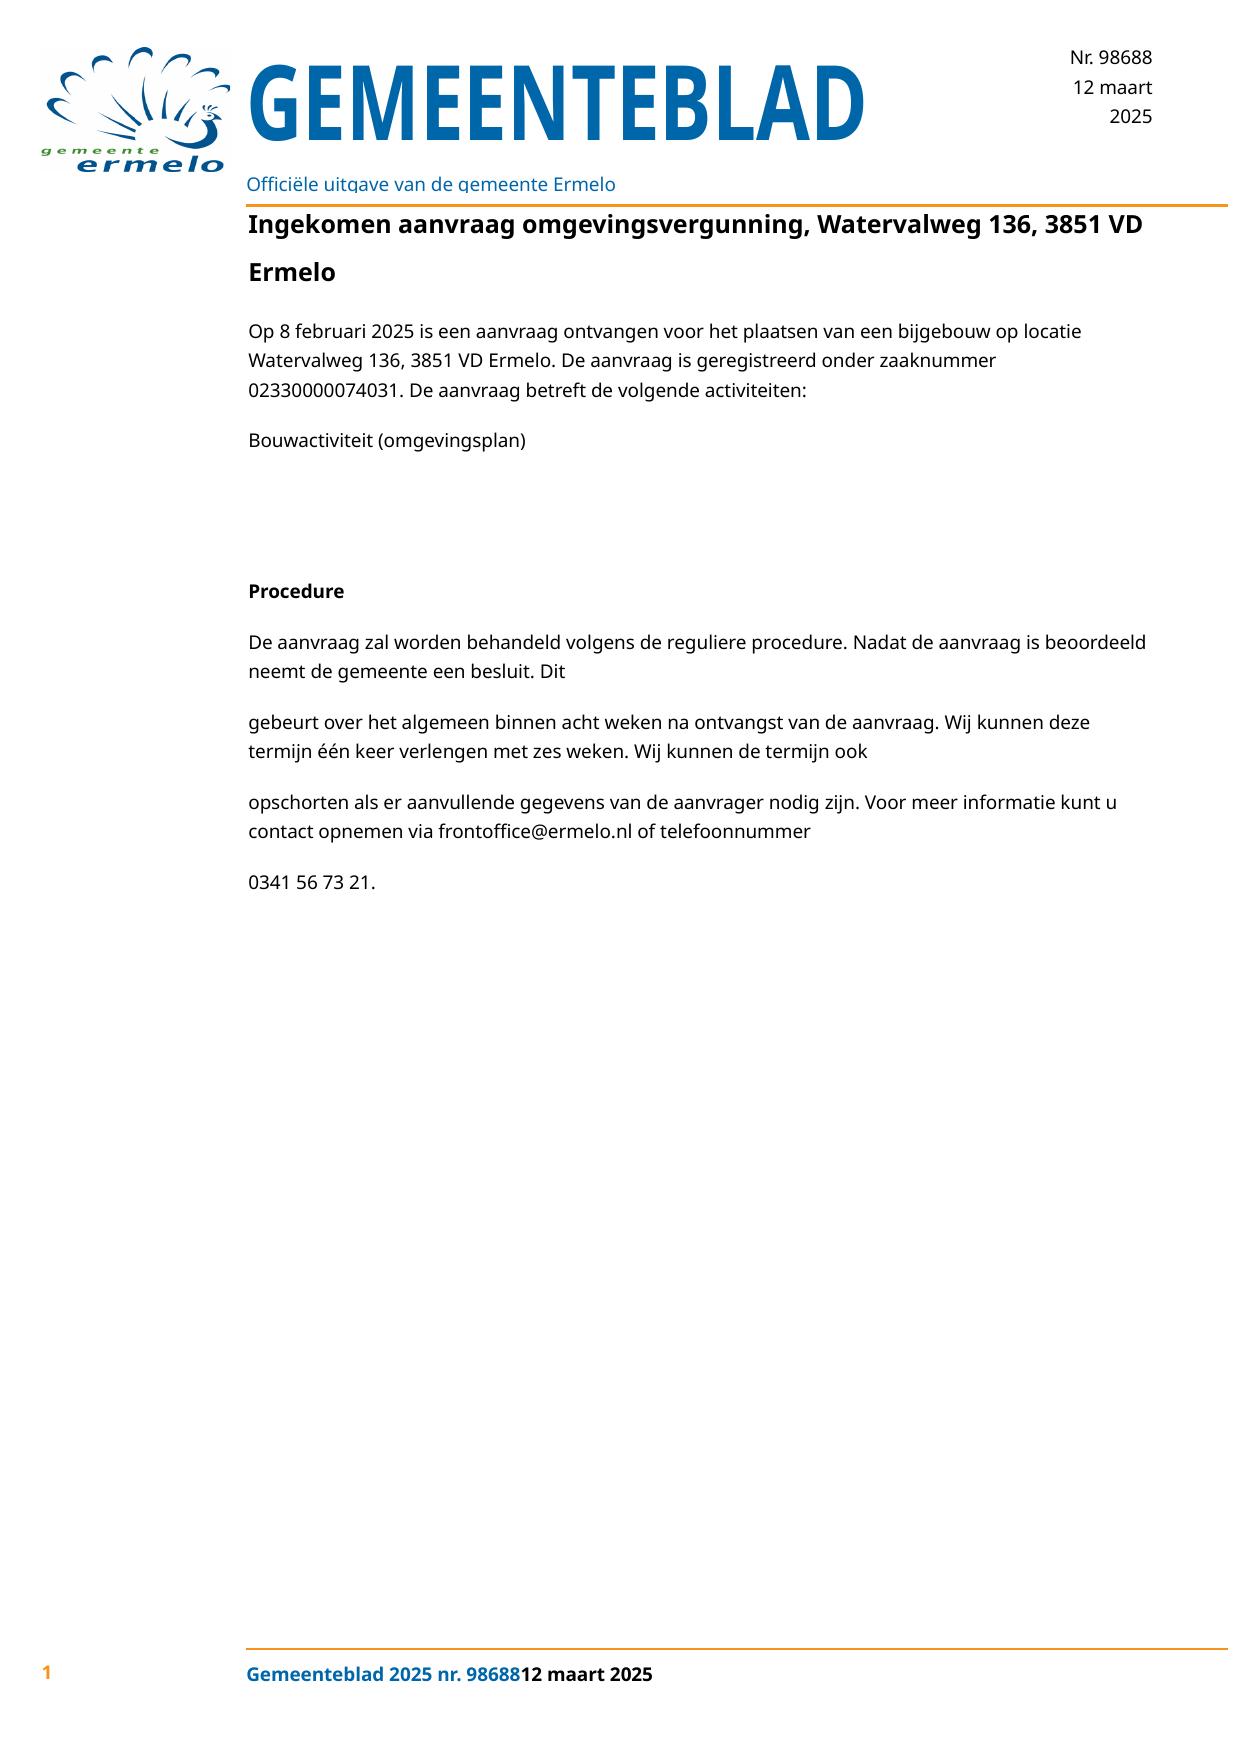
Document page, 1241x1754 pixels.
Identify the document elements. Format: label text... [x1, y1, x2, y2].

text De aanvraag zal worden behandeld volgens de reguliere procedure. Nadat de aanvraag is beoordeeld neemt de gemeente een besluit. Dit [248, 629, 1152, 684]
text Procedure [248, 579, 1152, 604]
text gebeurt over het algemeen binnen acht weken na ontvangst van de aanvraag. Wij kunnen deze termijn één keer verlengen met zes weken. Wij kunnen de termijn ook [248, 709, 1152, 764]
text 0341 56 73 21. [248, 869, 1152, 895]
text Op 8 februari 2025 is een aanvraag ontvangen voor het plaatsen van een bijgebouw op locatie Watervalweg 136, 3851 VD Ermelo. De aanvraag is geregistreerd onder zaaknummer 02330000074031. De aanvraag betreft de volgende activiteiten: [248, 318, 1152, 403]
text Bouwactiviteit (omgevingsplan) [248, 427, 1152, 453]
text Ingekomen aanvraag omgevingsvergunning, Watervalweg 136, 3851 VD Ermelo [248, 207, 1152, 288]
text opschorten als er aanvullende gegevens van de aanvrager nodig zijn. Voor meer informatie kunt u contact opnemen via frontoffice@ermelo.nl of telefoonnummer [248, 789, 1152, 844]
picture [41, 47, 231, 172]
